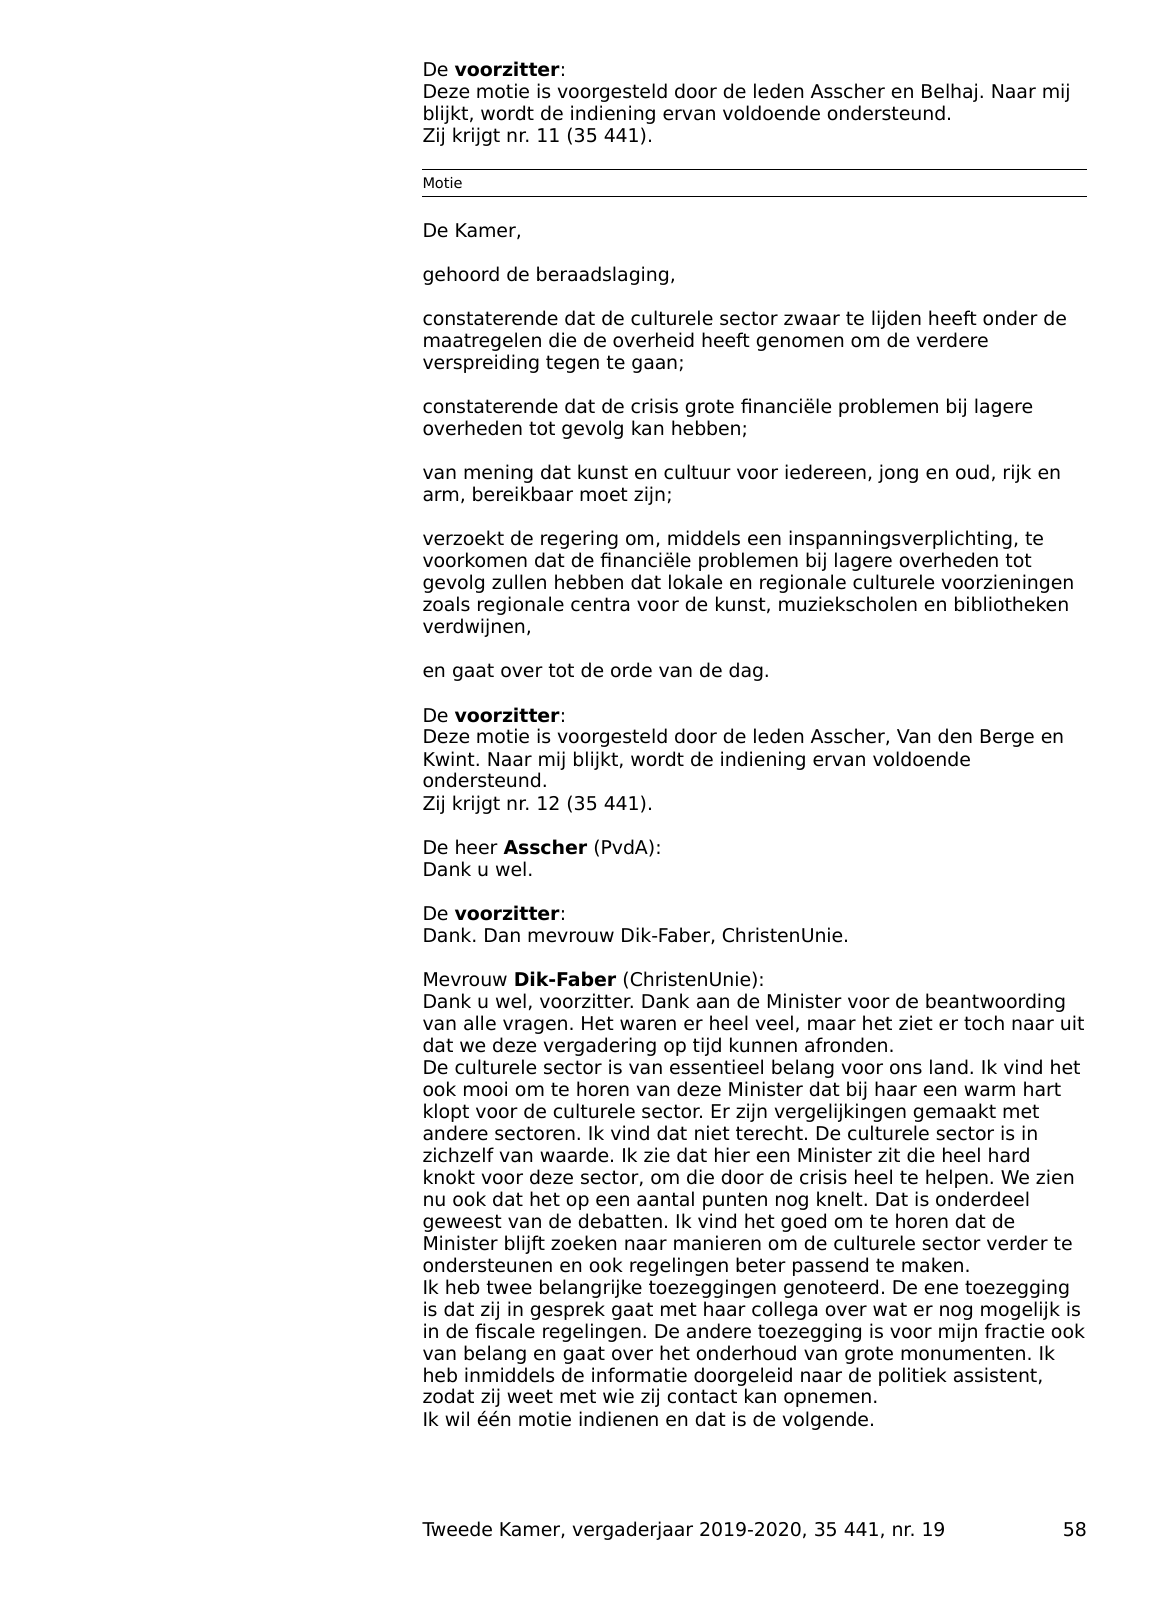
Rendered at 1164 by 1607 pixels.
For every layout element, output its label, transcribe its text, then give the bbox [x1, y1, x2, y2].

text De culturele sector is van essentieel belang voor ons land. Ik vind het ook mooi om te horen van deze Minister dat bij haar een warm hart klopt voor de culturele sector. Er zijn vergelijkingen gemaakt met andere sectoren. Ik vind dat niet terecht. De culturele sector is in zichzelf van waarde. Ik zie dat hier een Minister zit die heel hard knokt voor deze sector, om die door de crisis heel te helpen. We zien nu ook dat het op een aantal punten nog knelt. Dat is onderdeel geweest van de debatten. Ik vind het goed om te horen dat de Minister blijft zoeken naar manieren om de culturele sector verder te ondersteunen en ook regelingen beter passend te maken. [422, 1057, 1087, 1277]
text Deze motie is voorgesteld door de leden Asscher, Van den Berge en Kwint. Naar mij blijkt, wordt de indiening ervan voldoende ondersteund. [422, 726, 1087, 792]
text constaterende dat de crisis grote financiële problemen bij lagere overheden tot gevolg kan hebben; [422, 396, 1087, 440]
text De heer Asscher (PvdA): [422, 837, 1087, 858]
text verzoekt de regering om, middels een inspanningsverplichting, te voorkomen dat de financiële problemen bij lagere overheden tot gevolg zullen hebben dat lokale en regionale culturele voorzieningen zoals regionale centra voor de kunst, muziekscholen en bibliotheken verdwijnen, [422, 528, 1087, 638]
text en gaat over tot de orde van de dag. [422, 660, 1087, 682]
text Ik heb twee belangrijke toezeggingen genoteerd. De ene toezegging is dat zij in gesprek gaat met haar collega over wat er nog mogelijk is in de fiscale regelingen. De andere toezegging is voor mijn fractie ook van belang en gaat over het onderhoud van grote monumenten. Ik heb inmiddels de informatie doorgeleid naar de politiek assistent, zodat zij weet met wie zij contact kan opnemen. [422, 1277, 1087, 1408]
text De Kamer, [422, 219, 1087, 241]
text constaterende dat de culturele sector zwaar te lijden heeft onder de maatregelen die de overheid heeft genomen om de verdere verspreiding tegen te gaan; [422, 308, 1087, 374]
text van mening dat kunst en cultuur voor iedereen, jong en oud, rijk en arm, bereikbaar moet zijn; [422, 462, 1087, 506]
table_header Motie [422, 170, 1087, 196]
text De voorzitter: [422, 59, 1087, 81]
text Zij krijgt nr. 12 (35 441). [422, 792, 1087, 814]
text Dank. Dan mevrouw Dik-Faber, ChristenUnie. [422, 925, 1087, 947]
text Deze motie is voorgesteld door de leden Asscher en Belhaj. Naar mij blijkt, wordt de indiening ervan voldoende ondersteund. [422, 81, 1087, 125]
text Zij krijgt nr. 11 (35 441). [422, 125, 1087, 147]
text Ik wil één motie indienen en dat is de volgende. [422, 1408, 1087, 1430]
text gehoord de beraadslaging, [422, 264, 1087, 286]
text Dank u wel. [422, 858, 1087, 881]
text Dank u wel, voorzitter. Dank aan de Minister voor de beantwoording van alle vragen. Het waren er heel veel, maar het ziet er toch naar uit dat we deze vergadering op tijd kunnen afronden. [422, 991, 1087, 1057]
text De voorzitter: [422, 704, 1087, 726]
text Mevrouw Dik-Faber (ChristenUnie): [422, 969, 1087, 991]
text De voorzitter: [422, 903, 1087, 925]
